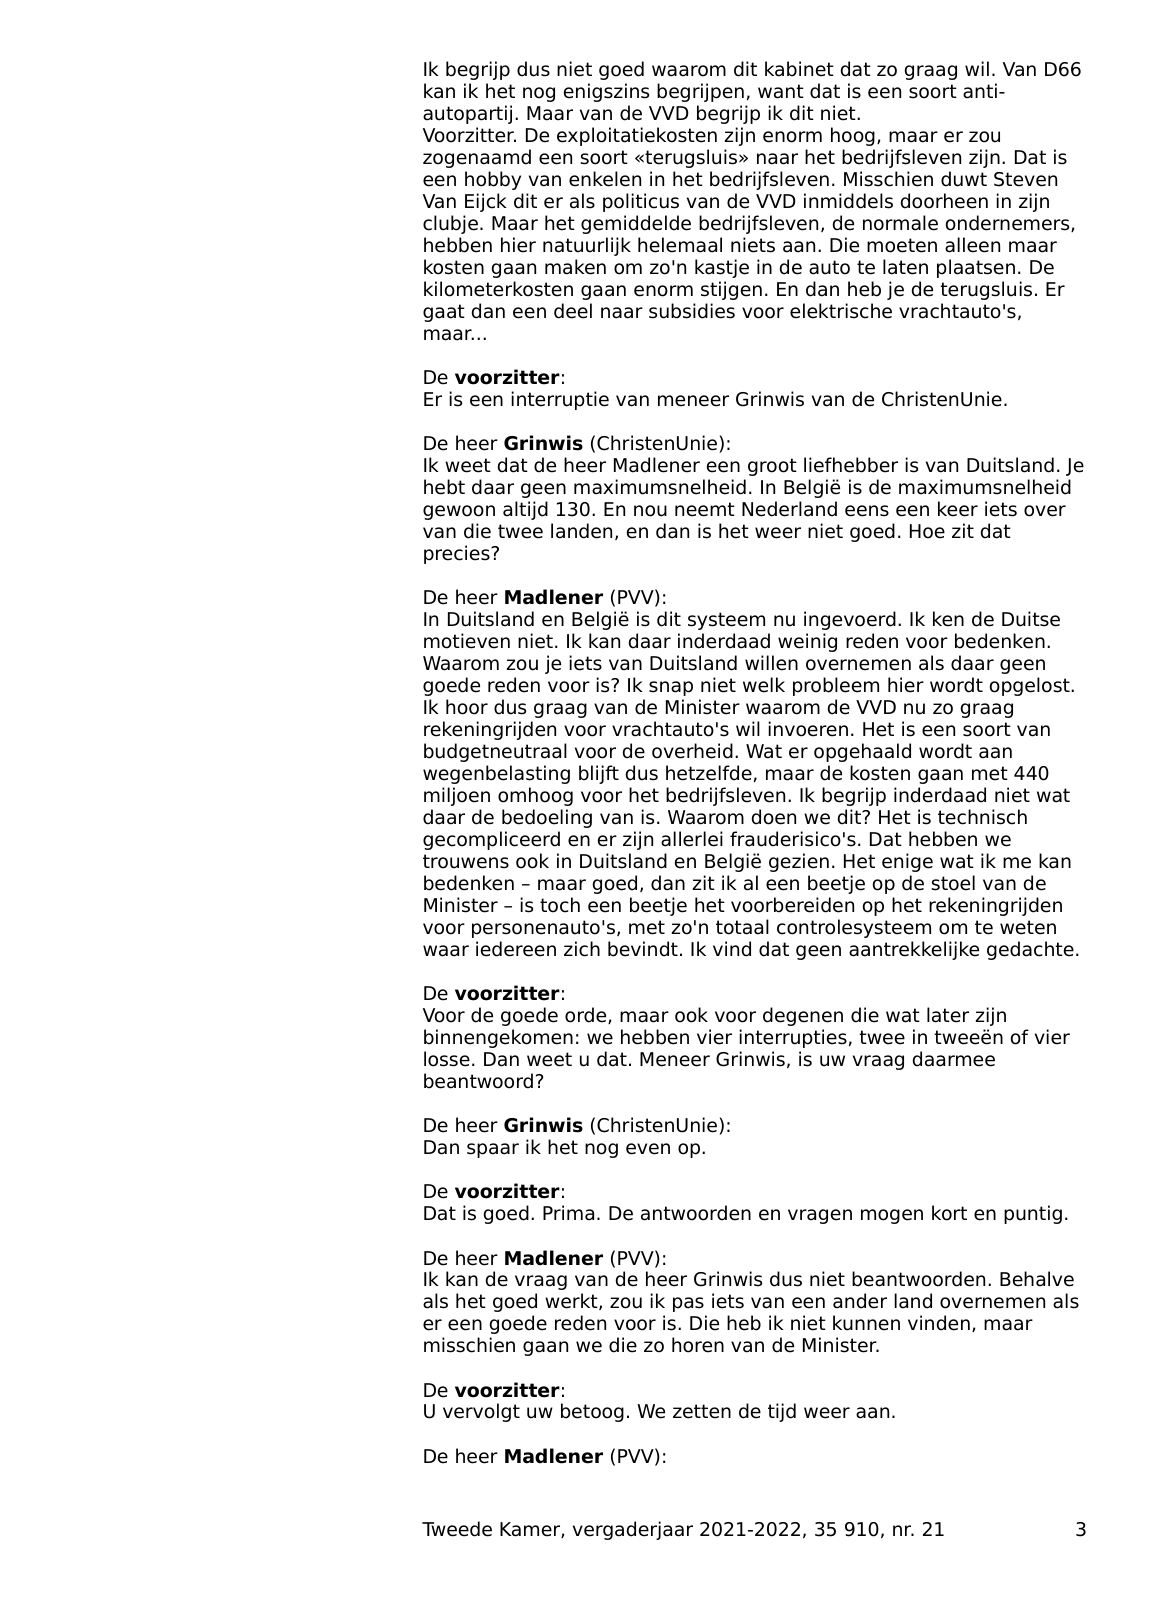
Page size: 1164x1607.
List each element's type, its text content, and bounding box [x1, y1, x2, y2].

text De heer Madlener (PVV): [422, 587, 1087, 609]
text De heer Madlener (PVV): [422, 1446, 1087, 1468]
text Dat is goed. Prima. De antwoorden en vragen mogen kort en puntig. [422, 1203, 1087, 1225]
text Er is een interruptie van meneer Grinwis van de ChristenUnie. [422, 389, 1087, 411]
text De heer Grinwis (ChristenUnie): [422, 1115, 1087, 1137]
text Voor de goede orde, maar ook voor degenen die wat later zijn binnengekomen: we hebben vier interrupties, twee in tweeën of vier losse. Dan weet u dat. Meneer Grinwis, is uw vraag daarmee beantwoord? [422, 1005, 1087, 1093]
text Ik begrijp dus niet goed waarom dit kabinet dat zo graag wil. Van D66 kan ik het nog enigszins begrijpen, want dat is een soort anti-autopartij. Maar van de VVD begrijp ik dit niet. [422, 59, 1087, 125]
text De voorzitter: [422, 367, 1087, 389]
text De voorzitter: [422, 983, 1087, 1005]
text De heer Madlener (PVV): [422, 1247, 1087, 1269]
text Ik kan de vraag van de heer Grinwis dus niet beantwoorden. Behalve als het goed werkt, zou ik pas iets van een ander land overnemen als er een goede reden voor is. Die heb ik niet kunnen vinden, maar misschien gaan we die zo horen van de Minister. [422, 1269, 1087, 1357]
text Dan spaar ik het nog even op. [422, 1137, 1087, 1159]
text De voorzitter: [422, 1181, 1087, 1203]
text De voorzitter: [422, 1379, 1087, 1401]
text Voorzitter. De exploitatiekosten zijn enorm hoog, maar er zou zogenaamd een soort «terugsluis» naar het bedrijfsleven zijn. Dat is een hobby van enkelen in het bedrijfsleven. Misschien duwt Steven Van Eijck dit er als politicus van de VVD inmiddels doorheen in zijn clubje. Maar het gemiddelde bedrijfsleven, de normale ondernemers, hebben hier natuurlijk helemaal niets aan. Die moeten alleen maar kosten gaan maken om zo'n kastje in de auto te laten plaatsen. De kilometerkosten gaan enorm stijgen. En dan heb je de terugsluis. Er gaat dan een deel naar subsidies voor elektrische vrachtauto's, maar... [422, 125, 1087, 345]
text Ik weet dat de heer Madlener een groot liefhebber is van Duitsland. Je hebt daar geen maximumsnelheid. In België is de maximumsnelheid gewoon altijd 130. En nou neemt Nederland eens een keer iets over van die twee landen, en dan is het weer niet goed. Hoe zit dat precies? [422, 455, 1087, 565]
text De heer Grinwis (ChristenUnie): [422, 433, 1087, 455]
text U vervolgt uw betoog. We zetten de tijd weer aan. [422, 1401, 1087, 1423]
text In Duitsland en België is dit systeem nu ingevoerd. Ik ken de Duitse motieven niet. Ik kan daar inderdaad weinig reden voor bedenken. Waarom zou je iets van Duitsland willen overnemen als daar geen goede reden voor is? Ik snap niet welk probleem hier wordt opgelost. Ik hoor dus graag van de Minister waarom de VVD nu zo graag rekeningrijden voor vrachtauto's wil invoeren. Het is een soort van budgetneutraal voor de overheid. Wat er opgehaald wordt aan wegenbelasting blijft dus hetzelfde, maar de kosten gaan met 440 miljoen omhoog voor het bedrijfsleven. Ik begrijp inderdaad niet wat daar de bedoeling van is. Waarom doen we dit? Het is technisch gecompliceerd en er zijn allerlei frauderisico's. Dat hebben we trouwens ook in Duitsland en België gezien. Het enige wat ik me kan bedenken – maar goed, dan zit ik al een beetje op de stoel van de Minister – is toch een beetje het voorbereiden op het rekeningrijden voor personenauto's, met zo'n totaal controlesysteem om te weten waar iedereen zich bevindt. Ik vind dat geen aantrekkelijke gedachte. [422, 609, 1087, 961]
